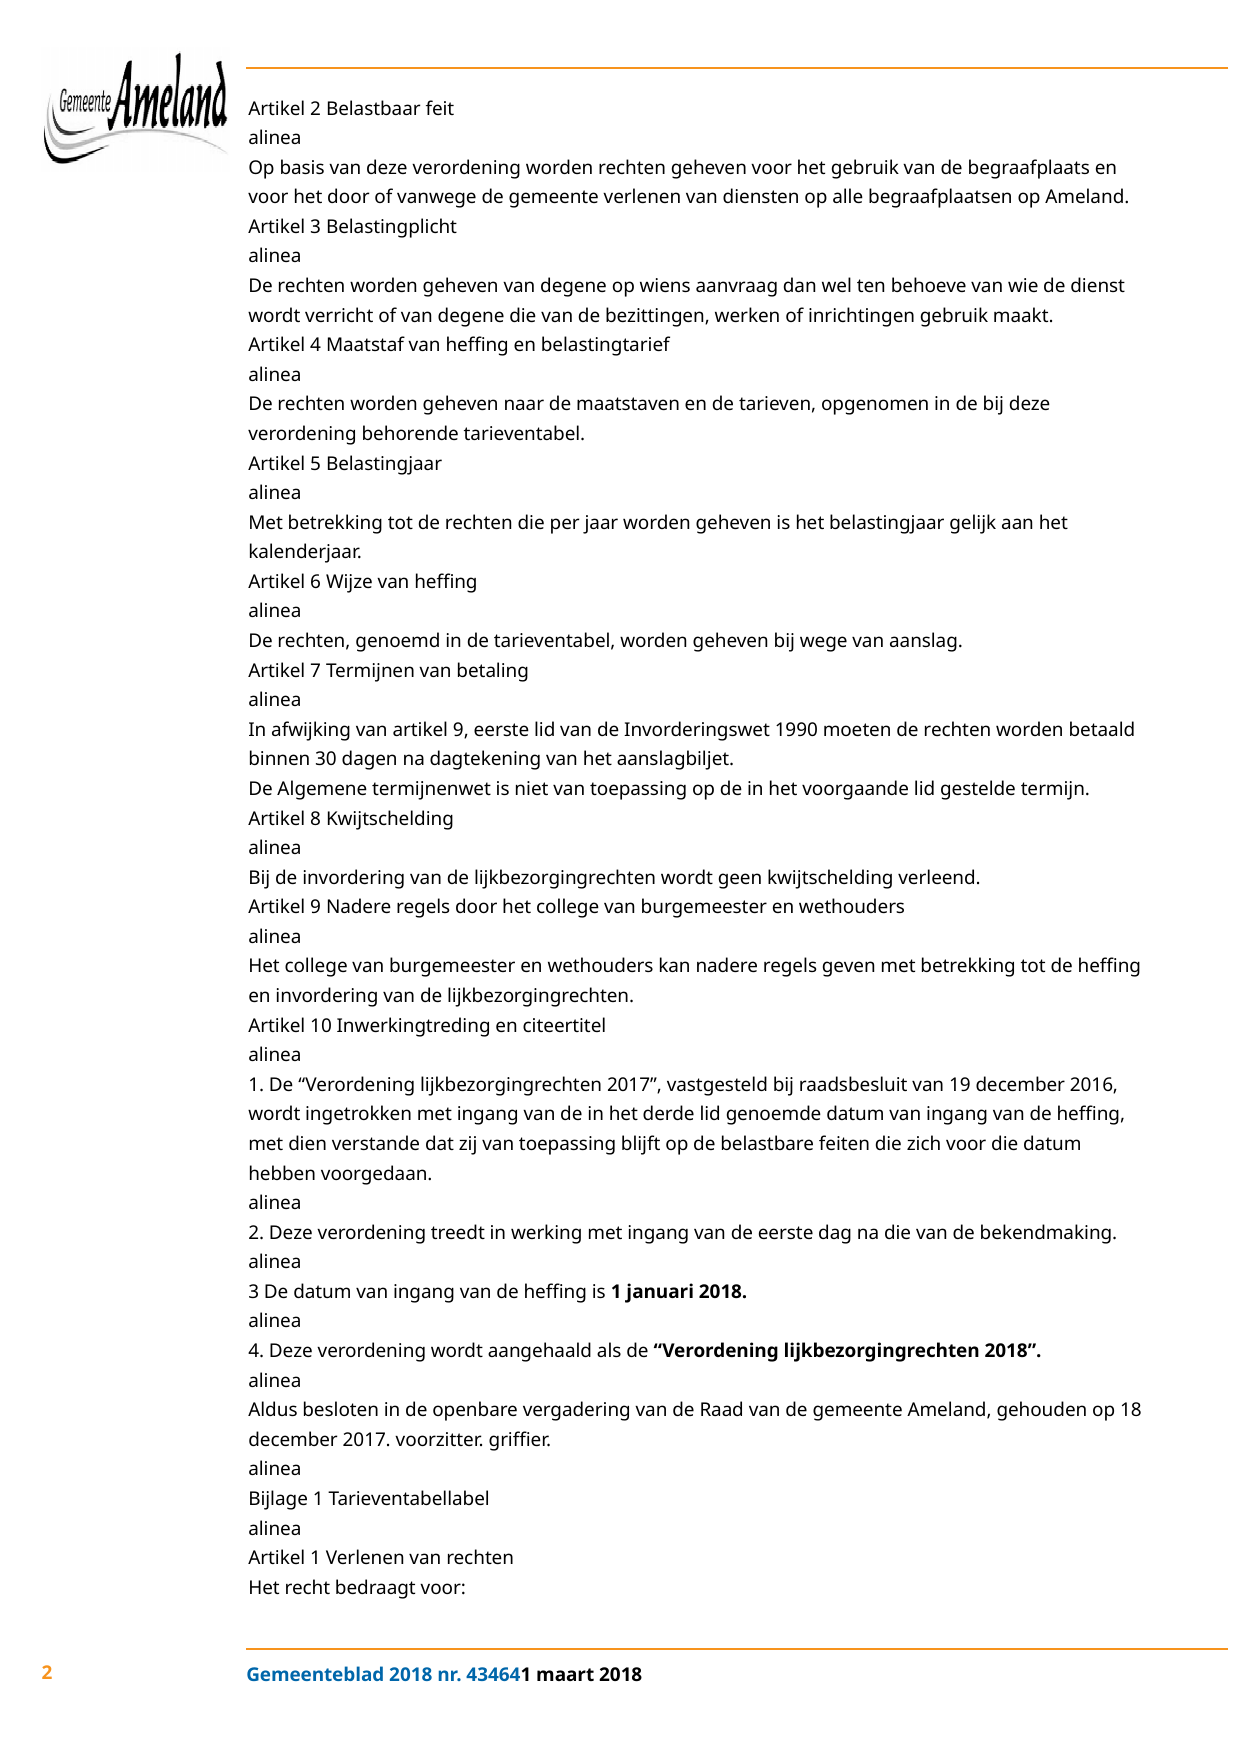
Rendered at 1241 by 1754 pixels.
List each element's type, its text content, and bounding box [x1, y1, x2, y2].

text 1. De “Verordening lijkbezorgingrechten 2017”, vastgesteld bij raadsbesluit van 19 december 2016, wordt ingetrokken met ingang van de in het derde lid genoemde datum van ingang van de heffing, met dien verstande dat zij van toepassing blijft op de belastbare feiten die zich voor die datum hebben voorgedaan. [248, 1071, 1152, 1186]
text In afwijking van artikel 9, eerste lid van de Invorderingswet 1990 moeten de rechten worden betaald binnen 30 dagen na dagtekening van het aanslagbiljet. [248, 716, 1152, 771]
text Artikel 2 Belastbaar feit [248, 95, 1152, 121]
text alinea [248, 361, 1152, 387]
text alinea [248, 1515, 1152, 1541]
text kalenderjaar. [248, 538, 1152, 564]
text alinea [248, 243, 1152, 268]
text 2. Deze verordening treedt in werking met ingang van de eerste dag na die van de bekendmaking. [248, 1219, 1152, 1245]
text alinea [248, 1041, 1152, 1067]
text De rechten worden geheven naar de maatstaven en de tarieven, opgenomen in de bij deze [248, 391, 1152, 416]
text Artikel 5 Belastingjaar [248, 450, 1152, 476]
text Artikel 3 Belastingplicht [248, 213, 1152, 239]
text alinea [248, 1456, 1152, 1481]
text Artikel 9 Nadere regels door het college van burgemeester en wethouders [248, 893, 1152, 919]
text Artikel 8 Kwijtschelding [248, 805, 1152, 831]
text De Algemene termijnenwet is niet van toepassing op de in het voorgaande lid gestelde termijn. [248, 775, 1152, 801]
text Aldus besloten in de openbare vergadering van de Raad van de gemeente Ameland, gehouden op 18 december 2017. voorzitter. griffier. [248, 1396, 1152, 1452]
text alinea [248, 1308, 1152, 1333]
text alinea [248, 834, 1152, 860]
text alinea [248, 1248, 1152, 1274]
text alinea [248, 1189, 1152, 1215]
text Artikel 1 Verlenen van rechten [248, 1544, 1152, 1570]
text Artikel 4 Maatstaf van heffing en belastingtarief [248, 331, 1152, 357]
text verordening behorende tarieventabel. [248, 420, 1152, 446]
text alinea [248, 1367, 1152, 1393]
text alinea [248, 923, 1152, 949]
text alinea [248, 686, 1152, 712]
text Artikel 7 Termijnen van betaling [248, 657, 1152, 683]
text Artikel 10 Inwerkingtreding en citeertitel [248, 1012, 1152, 1038]
text alinea [248, 598, 1152, 623]
text alinea [248, 124, 1152, 150]
picture [41, 47, 231, 172]
text Het recht bedraagt voor: [248, 1574, 1152, 1600]
text 4. Deze verordening wordt aangehaald als de “Verordening lijkbezorgingrechten 2018”. [248, 1337, 1152, 1363]
text De rechten worden geheven van degene op wiens aanvraag dan wel ten behoeve van wie de dienst wordt verricht of van degene die van de bezittingen, werken of inrichtingen gebruik maakt. [248, 272, 1152, 328]
text Het college van burgemeester en wethouders kan nadere regels geven met betrekking tot de heffing en invordering van de lijkbezorgingrechten. [248, 953, 1152, 1008]
text Op basis van deze verordening worden rechten geheven voor het gebruik van de begraafplaats en voor het door of vanwege de gemeente verlenen van diensten op alle begraafplaatsen op Ameland. [248, 154, 1152, 209]
text Bij de invordering van de lijkbezorgingrechten wordt geen kwijtschelding verleend. [248, 864, 1152, 890]
text Bijlage 1 Tarieventabellabel [248, 1485, 1152, 1511]
text 3 De datum van ingang van de heffing is 1 januari 2018. [248, 1278, 1152, 1304]
text De rechten, genoemd in de tarieventabel, worden geheven bij wege van aanslag. [248, 627, 1152, 653]
text alinea [248, 479, 1152, 505]
text Met betrekking tot de rechten die per jaar worden geheven is het belastingjaar gelijk aan het [248, 509, 1152, 535]
text Artikel 6 Wijze van heffing [248, 568, 1152, 594]
